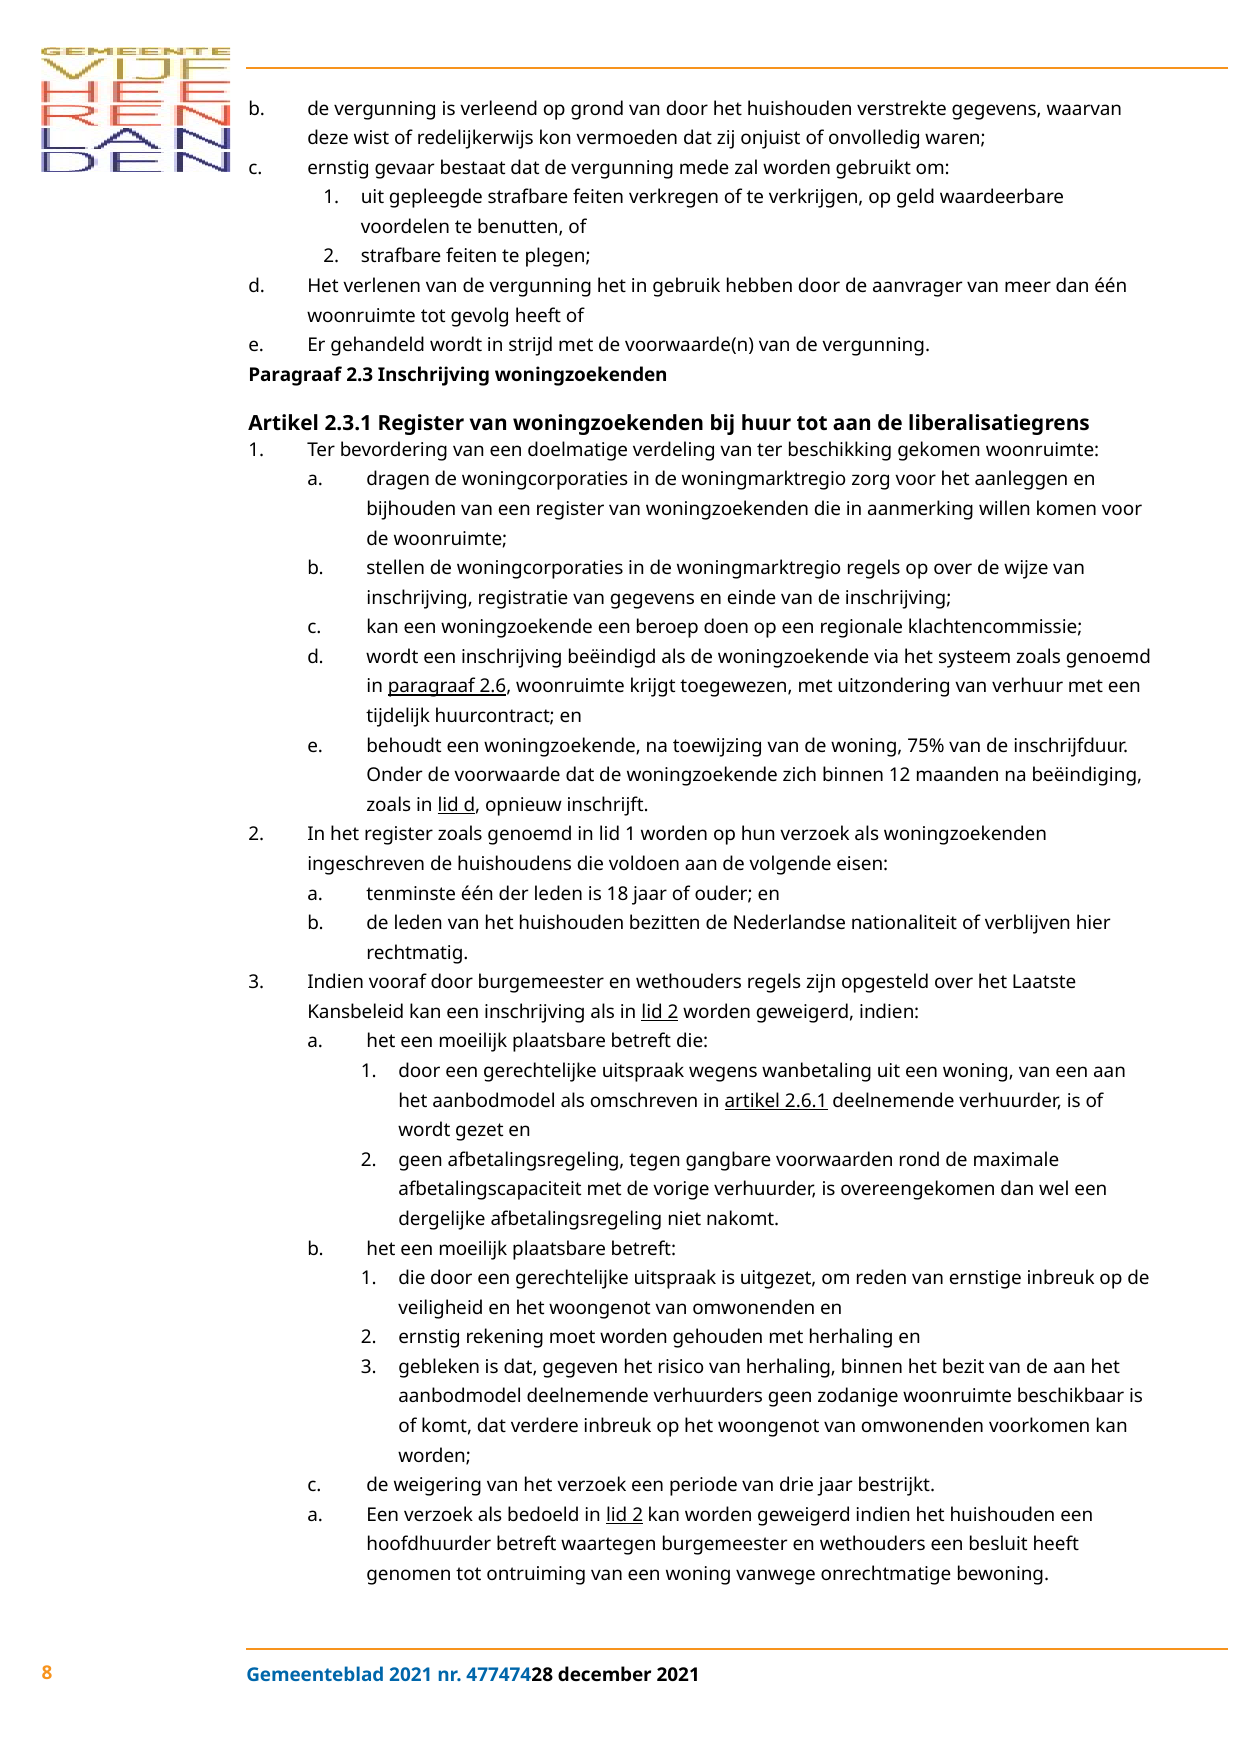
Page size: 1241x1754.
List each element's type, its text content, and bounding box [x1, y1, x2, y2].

list Het verlenen van de vergunning het in gebruik hebben door de aanvrager van meer dan één woonruimte tot gevolg heeft of [248, 272, 1152, 328]
list het een moeilijk plaatsbare betreft: [307, 1235, 1152, 1261]
list behoudt een woningzoekende, na toewijzing van de woning, 75% van de inschrijfduur. Onder de voorwaarde dat de woningzoekende zich binnen 12 maanden na beëindiging, zoals in lid d, opnieuw inschrijft. [307, 732, 1152, 817]
picture [41, 47, 231, 172]
list In het register zoals genoemd in lid 1 worden op hun verzoek als woningzoekenden ingeschreven de huishoudens die voldoen aan de volgende eisen: [248, 821, 1152, 876]
list gebleken is dat, gegeven het risico van herhaling, binnen het bezit van de aan het aanbodmodel deelnemende verhuurders geen zodanige woonruimte beschikbaar is of komt, dat verdere inbreuk op het woongenot van omwonenden voorkomen kan worden; [361, 1353, 1152, 1468]
list uit gepleegde strafbare feiten verkregen of te verkrijgen, op geld waardeerbare voordelen te benutten, of [323, 183, 1152, 239]
list Een verzoek als bedoeld in lid 2 kan worden geweigerd indien het huishouden een hoofdhuurder betreft waartegen burgemeester en wethouders een besluit heeft genomen tot ontruiming van een woning vanwege onrechtmatige bewoning. [307, 1501, 1152, 1586]
text Artikel 2.3.1 Register van woningzoekenden bij huur tot aan de liberalisatiegrens [248, 408, 1152, 436]
list ernstig gevaar bestaat dat de vergunning mede zal worden gebruikt om: [248, 154, 1152, 180]
list de weigering van het verzoek een periode van drie jaar bestrijkt. [307, 1471, 1152, 1497]
list Er gehandeld wordt in strijd met de voorwaarde(n) van de vergunning. [248, 331, 1152, 357]
list tenminste één der leden is 18 jaar of ouder; en [307, 880, 1152, 906]
list Ter bevordering van een doelmatige verdeling van ter beschikking gekomen woonruimte: [248, 436, 1152, 462]
list die door een gerechtelijke uitspraak is uitgezet, om reden van ernstige inbreuk op de veiligheid en het woongenot van omwonenden en [361, 1264, 1152, 1320]
list ernstig rekening moet worden gehouden met herhaling en [361, 1323, 1152, 1349]
text Paragraaf 2.3 Inschrijving woningzoekenden [248, 361, 1152, 387]
list Indien vooraf door burgemeester en wethouders regels zijn opgesteld over het Laatste Kansbeleid kan een inschrijving als in lid 2 worden geweigerd, indien: [248, 968, 1152, 1024]
list strafbare feiten te plegen; [323, 243, 1152, 268]
list de vergunning is verleend op grond van door het huishouden verstrekte gegevens, waarvan deze wist of redelijkerwijs kon vermoeden dat zij onjuist of onvolledig waren; [248, 95, 1152, 150]
list wordt een inschrijving beëindigd als de woningzoekende via het systeem zoals genoemd in paragraaf 2.6, woonruimte krijgt toegewezen, met uitzondering van verhuur met een tijdelijk huurcontract; en [307, 643, 1152, 728]
list het een moeilijk plaatsbare betreft die: [307, 1028, 1152, 1053]
list stellen de woningcorporaties in de woningmarktregio regels op over de wijze van inschrijving, registratie van gegevens en einde van de inschrijving; [307, 554, 1152, 610]
list geen afbetalingsregeling, tegen gangbare voorwaarden rond de maximale afbetalingscapaciteit met de vorige verhuurder, is overeengekomen dan wel een dergelijke afbetalingsregeling niet nakomt. [361, 1146, 1152, 1231]
list door een gerechtelijke uitspraak wegens wanbetaling uit een woning, van een aan het aanbodmodel als omschreven in artikel 2.6.1 deelnemende verhuurder, is of wordt gezet en [361, 1057, 1152, 1142]
list kan een woningzoekende een beroep doen op een regionale klachtencommissie; [307, 613, 1152, 639]
list de leden van het huishouden bezitten de Nederlandse nationaliteit of verblijven hier rechtmatig. [307, 909, 1152, 965]
list dragen de woningcorporaties in de woningmarktregio zorg voor het aanleggen en bijhouden van een register van woningzoekenden die in aanmerking willen komen voor de woonruimte; [307, 466, 1152, 551]
